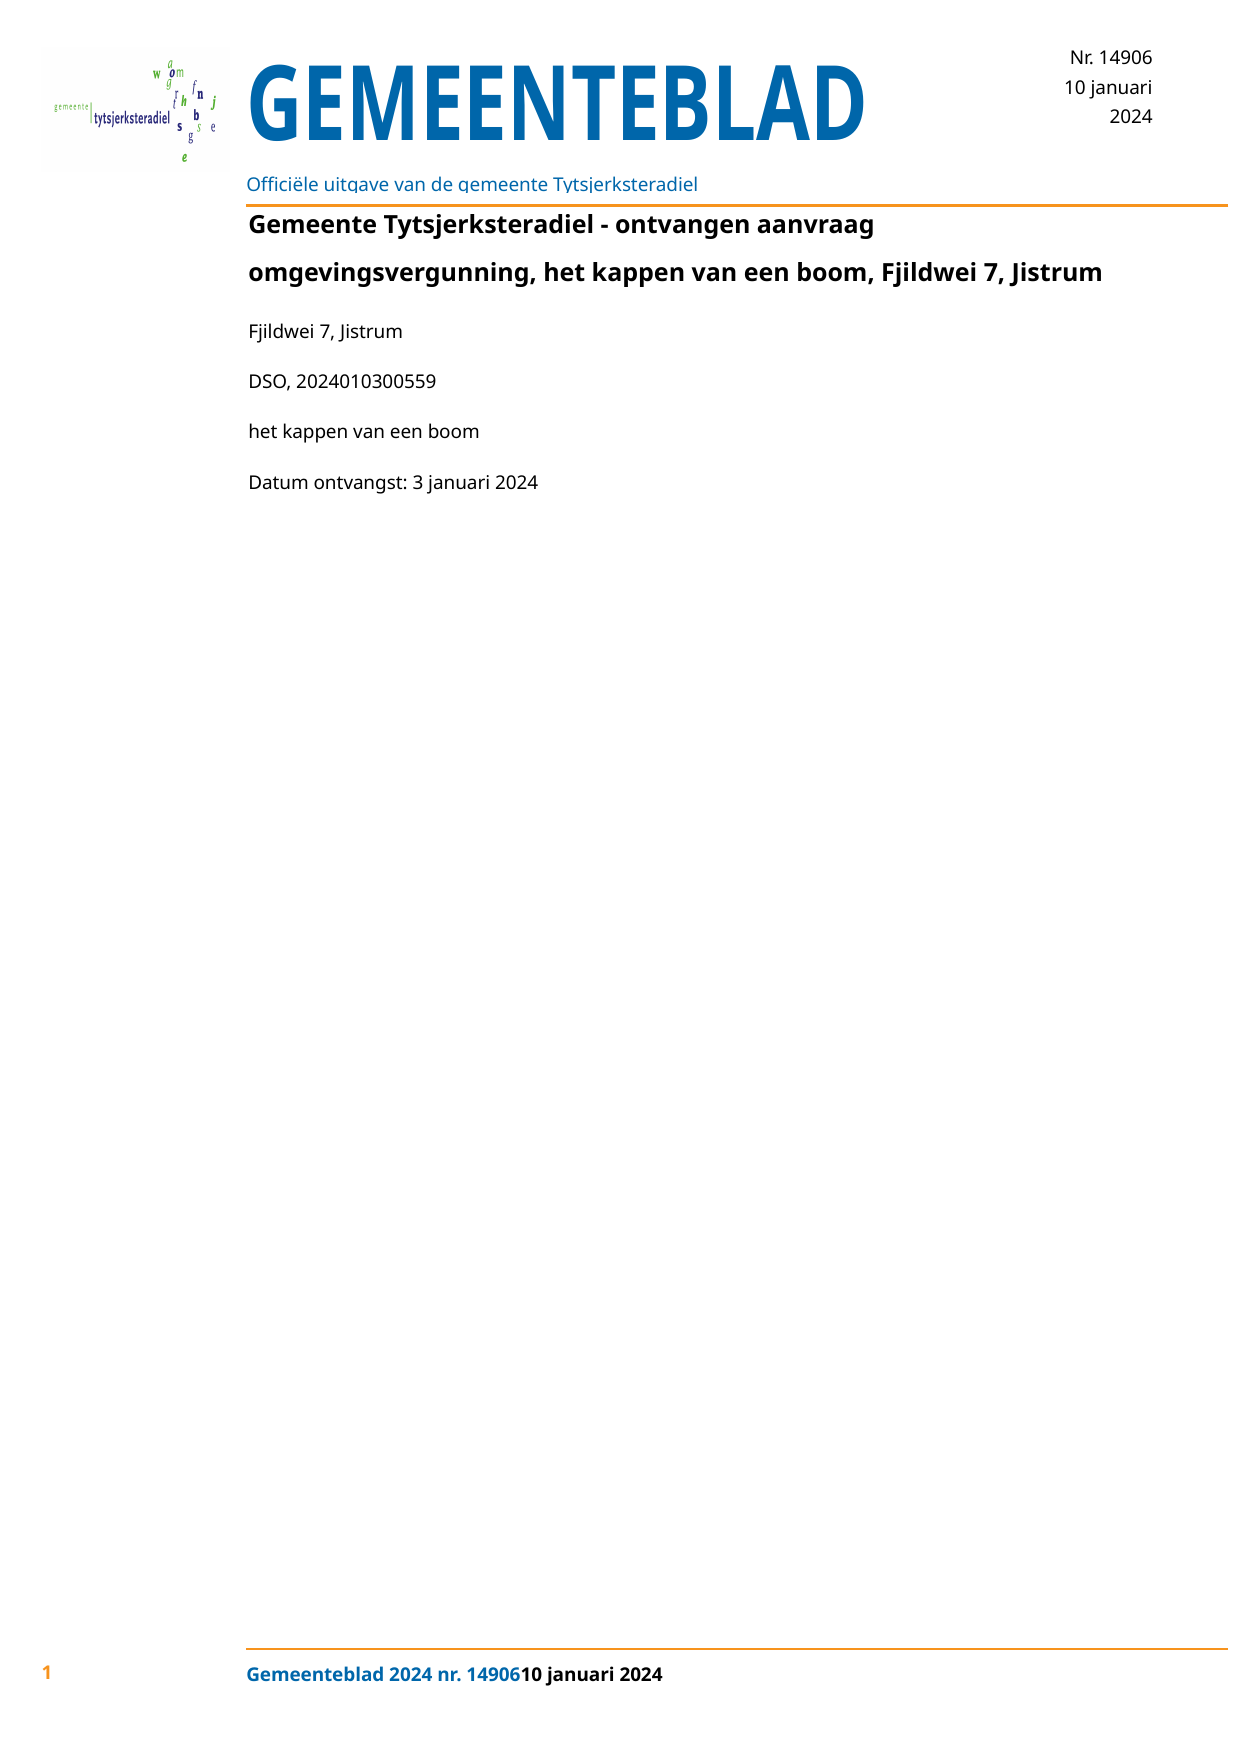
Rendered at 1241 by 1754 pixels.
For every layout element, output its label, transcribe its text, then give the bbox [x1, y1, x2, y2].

text Datum ontvangst: 3 januari 2024 [248, 469, 1152, 495]
text Fjildwei 7, Jistrum [248, 318, 1152, 344]
text DSO, 2024010300559 [248, 368, 1152, 394]
picture [41, 47, 231, 172]
text Gemeente Tytsjerksteradiel - ontvangen aanvraag omgevingsvergunning, het kappen van een boom, Fjildwei 7, Jistrum [248, 207, 1152, 288]
text het kappen van een boom [248, 419, 1152, 444]
